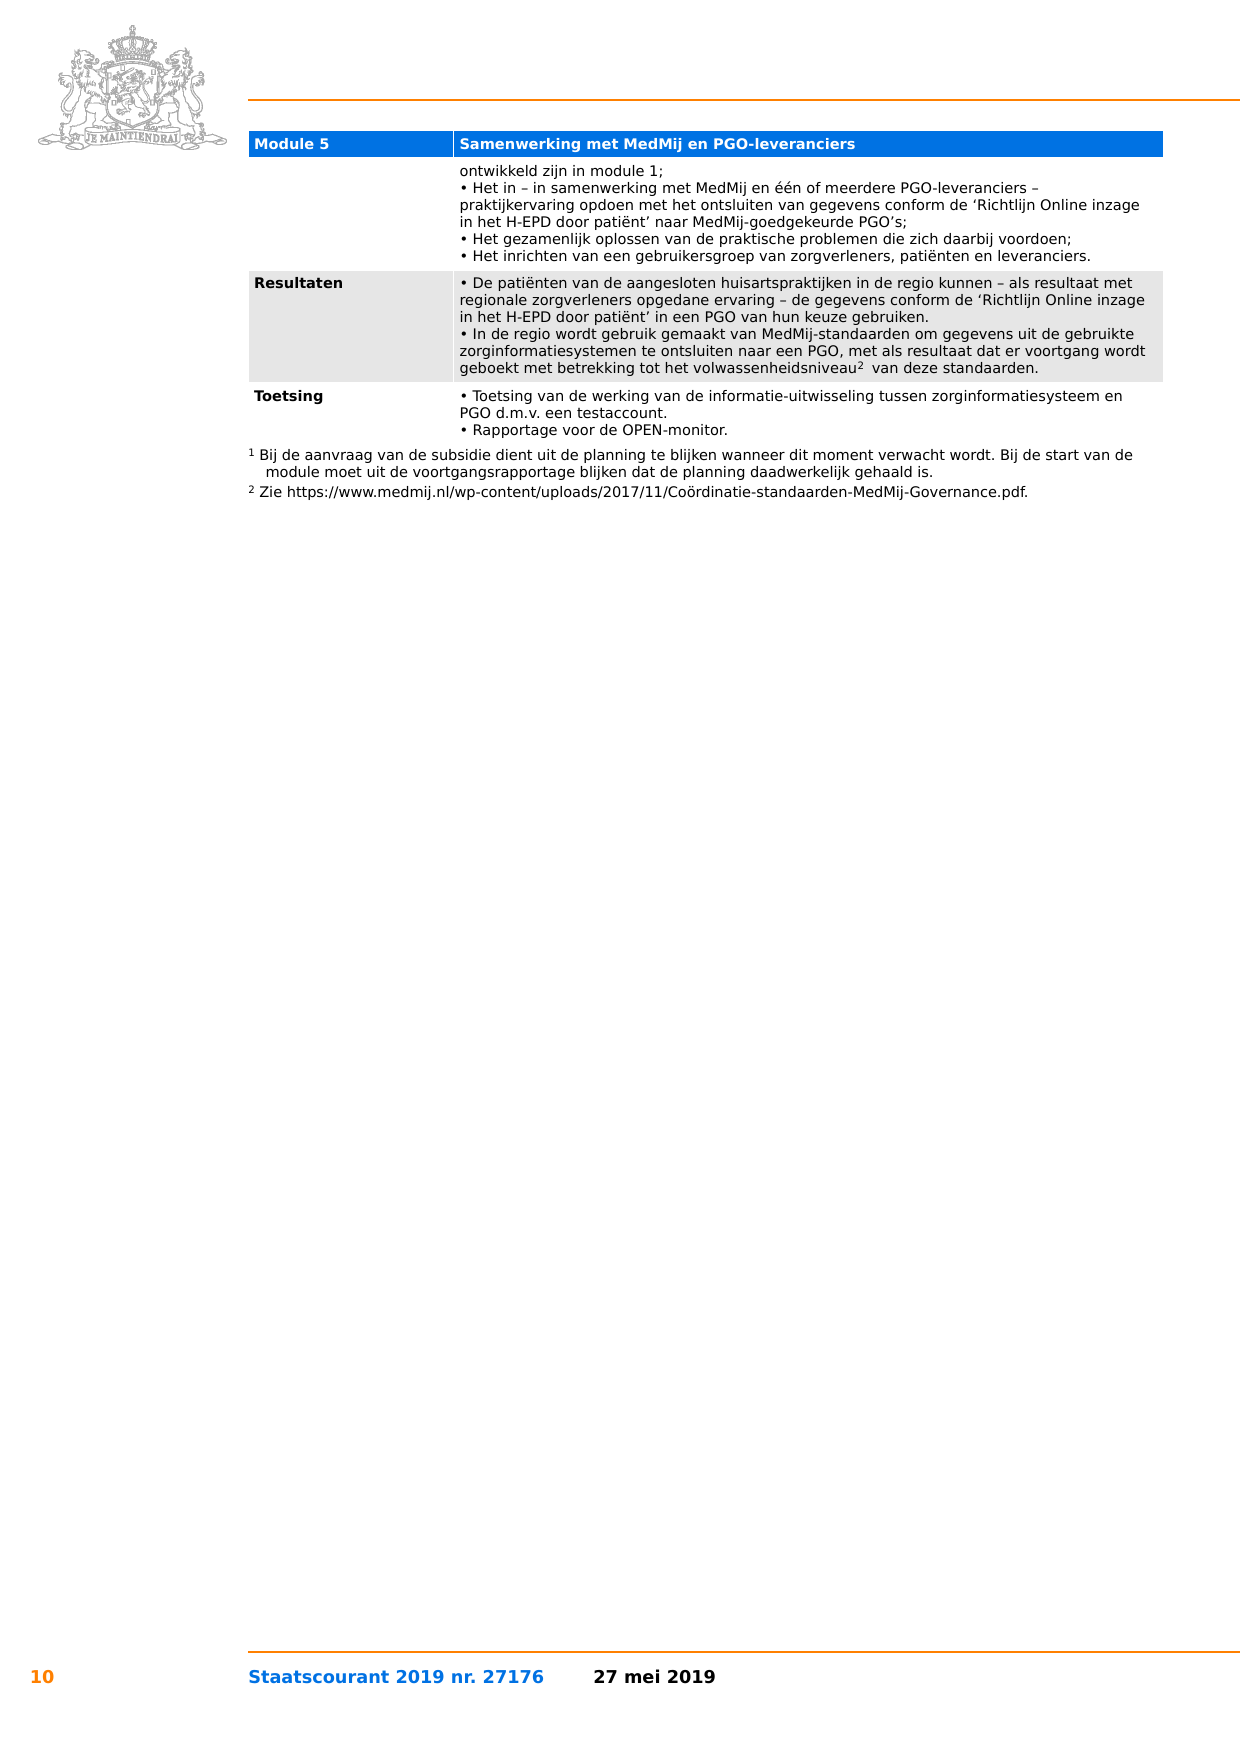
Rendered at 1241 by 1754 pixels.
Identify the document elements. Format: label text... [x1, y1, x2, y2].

table_cell Resultaten [249, 271, 453, 382]
table_cell • De patiënten van de aangesloten huisartspraktijken in de regio kunnen – als resultaat met regionale zorgverleners opgedane ervaring – de gegevens conform de ‘Richtlijn Online inzage in het H-EPD door patiënt’ in een PGO van hun keuze gebruiken. • In de regio wordt gebruik gemaakt van MedMij-standaarden om gegevens uit de gebruikte zorginformatiesystemen te ontsluiten naar een PGO, met als resultaat dat er voortgang wordt geboekt met betrekking tot het volwassenheidsniveau2 van deze standaarden. [454, 271, 1163, 382]
table_cell Toetsing [249, 383, 453, 443]
picture [38, 25, 227, 150]
table_cell • Toetsing van de werking van de informatie-uitwisseling tussen zorginformatiesysteem en PGO d.m.v. een testaccount. • Rapportage voor de OPEN-monitor. [454, 383, 1163, 443]
table_header Module 5 [249, 131, 453, 157]
table_cell [249, 158, 453, 269]
table_cell 1 Bij de aanvraag van de subsidie dient uit de planning te blijken wanneer dit moment verwacht wordt. Bij de start van de module moet uit de voortgangsrapportage blijken dat de planning daadwerkelijk gehaald is. 2 Zie https://www.medmij.nl/wp-content/uploads/2017/11/Coördinatie-standaarden-MedMij-Governance.pdf. [248, 444, 1163, 501]
table_header Samenwerking met MedMij en PGO-leveranciers [454, 131, 1163, 157]
table_cell ontwikkeld zijn in module 1; • Het in – in samenwerking met MedMij en één of meerdere PGO-leveranciers – praktijkervaring opdoen met het ontsluiten van gegevens conform de ‘Richtlijn Online inzage in het H-EPD door patiënt’ naar MedMij-goedgekeurde PGO’s; • Het gezamenlijk oplossen van de praktische problemen die zich daarbij voordoen; • Het inrichten van een gebruikersgroep van zorgverleners, patiënten en leveranciers. [454, 158, 1163, 269]
